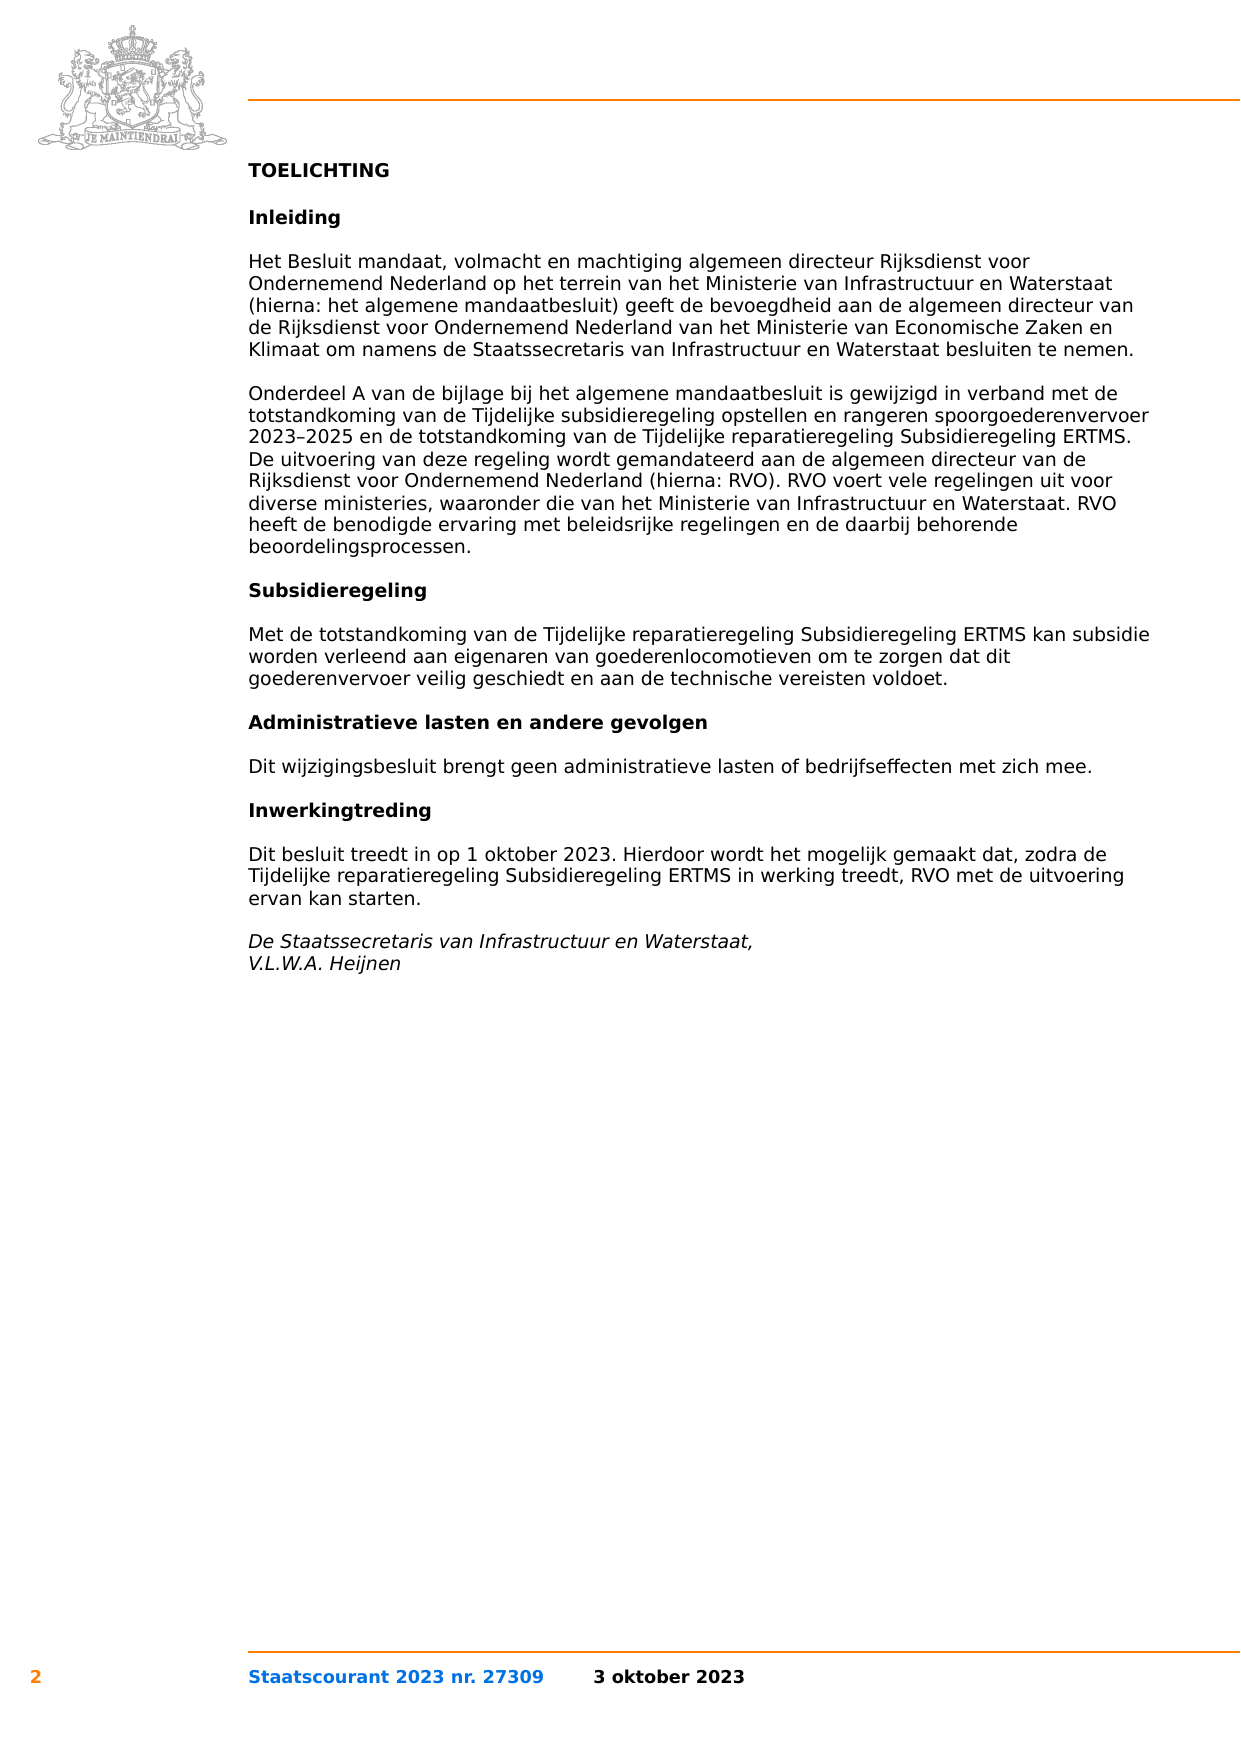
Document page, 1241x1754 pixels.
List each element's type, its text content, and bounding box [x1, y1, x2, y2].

subtitle Inleiding [248, 207, 1163, 229]
text De Staatssecretaris van Infrastructuur en Waterstaat, V.L.W.A. Heijnen [248, 931, 1163, 975]
subtitle Administratieve lasten en andere gevolgen [248, 712, 1163, 734]
subtitle Inwerkingtreding [248, 799, 1163, 822]
subtitle Subsidieregeling [248, 580, 1163, 602]
text Onderdeel A van de bijlage bij het algemene mandaatbesluit is gewijzigd in verband met de totstandkoming van de Tijdelijke subsidieregeling opstellen en rangeren spoorgoederenvervoer 2023–2025 en de totstandkoming van de Tijdelijke reparatieregeling Subsidieregeling ERTMS. De uitvoering van deze regeling wordt gemandateerd aan de algemeen directeur van de Rijksdienst voor Ondernemend Nederland (hierna: RVO). RVO voert vele regelingen uit voor diverse ministeries, waaronder die van het Ministerie van Infrastructuur en Waterstaat. RVO heeft de benodigde ervaring met beleidsrijke regelingen en de daarbij behorende beoordelingsprocessen. [248, 382, 1163, 558]
subtitle TOELICHTING [248, 160, 1163, 182]
picture [38, 25, 227, 150]
text Dit wijzigingsbesluit brengt geen administratieve lasten of bedrijfseffecten met zich mee. [248, 756, 1163, 778]
text Dit besluit treedt in op 1 oktober 2023. Hierdoor wordt het mogelijk gemaakt dat, zodra de Tijdelijke reparatieregeling Subsidieregeling ERTMS in werking treedt, RVO met de uitvoering ervan kan starten. [248, 843, 1163, 909]
text Het Besluit mandaat, volmacht en machtiging algemeen directeur Rijksdienst voor Ondernemend Nederland op het terrein van het Ministerie van Infrastructuur en Waterstaat (hierna: het algemene mandaatbesluit) geeft de bevoegdheid aan de algemeen directeur van de Rijksdienst voor Ondernemend Nederland van het Ministerie van Economische Zaken en Klimaat om namens de Staatssecretaris van Infrastructuur en Waterstaat besluiten te nemen. [248, 251, 1163, 361]
text Met de totstandkoming van de Tijdelijke reparatieregeling Subsidieregeling ERTMS kan subsidie worden verleend aan eigenaren van goederenlocomotieven om te zorgen dat dit goederenvervoer veilig geschiedt en aan de technische vereisten voldoet. [248, 624, 1163, 690]
